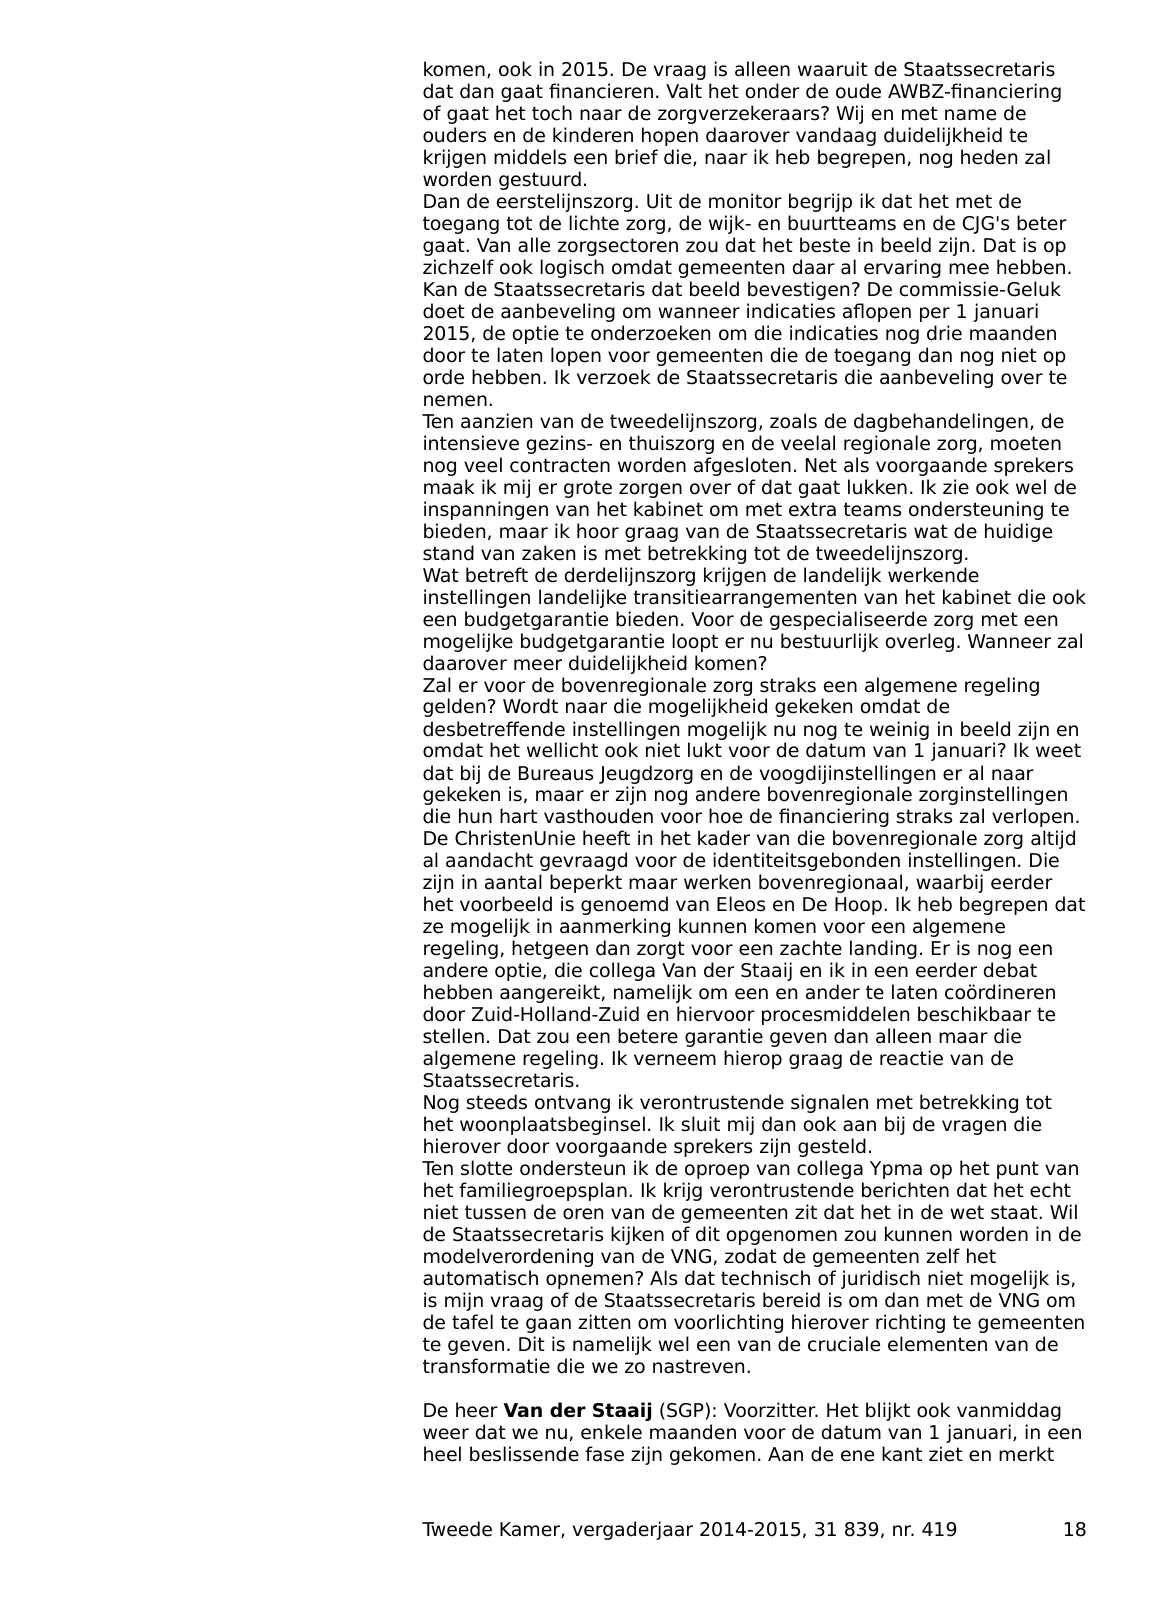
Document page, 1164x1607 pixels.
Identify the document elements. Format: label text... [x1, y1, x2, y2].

text De heer Van der Staaij (SGP): Voorzitter. Het blijkt ook vanmiddag weer dat we nu, enkele maanden voor de datum van 1 januari, in een heel beslissende fase zijn gekomen. Aan de ene kant ziet en merkt [422, 1400, 1087, 1466]
text Dan de eerstelijnszorg. Uit de monitor begrijp ik dat het met de toegang tot de lichte zorg, de wijk- en buurtteams en de CJG's beter gaat. Van alle zorgsectoren zou dat het beste in beeld zijn. Dat is op zichzelf ook logisch omdat gemeenten daar al ervaring mee hebben. Kan de Staatssecretaris dat beeld bevestigen? De commissie-Geluk doet de aanbeveling om wanneer indicaties aflopen per 1 januari 2015, de optie te onderzoeken om die indicaties nog drie maanden door te laten lopen voor gemeenten die de toegang dan nog niet op orde hebben. Ik verzoek de Staatssecretaris die aanbeveling over te nemen. [422, 191, 1087, 411]
text Wat betreft de derdelijnszorg krijgen de landelijk werkende instellingen landelijke transitiearrangementen van het kabinet die ook een budgetgarantie bieden. Voor de gespecialiseerde zorg met een mogelijke budgetgarantie loopt er nu bestuurlijk overleg. Wanneer zal daarover meer duidelijkheid komen? [422, 564, 1087, 674]
text komen, ook in 2015. De vraag is alleen waaruit de Staatssecretaris dat dan gaat financieren. Valt het onder de oude AWBZ-financiering of gaat het toch naar de zorgverzekeraars? Wij en met name de ouders en de kinderen hopen daarover vandaag duidelijkheid te krijgen middels een brief die, naar ik heb begrepen, nog heden zal worden gestuurd. [422, 59, 1087, 191]
text Ten aanzien van de tweedelijnszorg, zoals de dagbehandelingen, de intensieve gezins- en thuiszorg en de veelal regionale zorg, moeten nog veel contracten worden afgesloten. Net als voorgaande sprekers maak ik mij er grote zorgen over of dat gaat lukken. Ik zie ook wel de inspanningen van het kabinet om met extra teams ondersteuning te bieden, maar ik hoor graag van de Staatssecretaris wat de huidige stand van zaken is met betrekking tot de tweedelijnszorg. [422, 411, 1087, 564]
text Nog steeds ontvang ik verontrustende signalen met betrekking tot het woonplaatsbeginsel. Ik sluit mij dan ook aan bij de vragen die hierover door voorgaande sprekers zijn gesteld. [422, 1092, 1087, 1158]
text De ChristenUnie heeft in het kader van die bovenregionale zorg altijd al aandacht gevraagd voor de identiteitsgebonden instellingen. Die zijn in aantal beperkt maar werken bovenregionaal, waarbij eerder het voorbeeld is genoemd van Eleos en De Hoop. Ik heb begrepen dat ze mogelijk in aanmerking kunnen komen voor een algemene regeling, hetgeen dan zorgt voor een zachte landing. Er is nog een andere optie, die collega Van der Staaij en ik in een eerder debat hebben aangereikt, namelijk om een en ander te laten coördineren door Zuid-Holland-Zuid en hiervoor procesmiddelen beschikbaar te stellen. Dat zou een betere garantie geven dan alleen maar die algemene regeling. Ik verneem hierop graag de reactie van de Staatssecretaris. [422, 828, 1087, 1092]
text Zal er voor de bovenregionale zorg straks een algemene regeling gelden? Wordt naar die mogelijkheid gekeken omdat de desbetreffende instellingen mogelijk nu nog te weinig in beeld zijn en omdat het wellicht ook niet lukt voor de datum van 1 januari? Ik weet dat bij de Bureaus Jeugdzorg en de voogdijinstellingen er al naar gekeken is, maar er zijn nog andere bovenregionale zorginstellingen die hun hart vasthouden voor hoe de financiering straks zal verlopen. [422, 674, 1087, 828]
text Ten slotte ondersteun ik de oproep van collega Ypma op het punt van het familiegroepsplan. Ik krijg verontrustende berichten dat het echt niet tussen de oren van de gemeenten zit dat het in de wet staat. Wil de Staatssecretaris kijken of dit opgenomen zou kunnen worden in de modelverordening van de VNG, zodat de gemeenten zelf het automatisch opnemen? Als dat technisch of juridisch niet mogelijk is, is mijn vraag of de Staatssecretaris bereid is om dan met de VNG om de tafel te gaan zitten om voorlichting hierover richting te gemeenten te geven. Dit is namelijk wel een van de cruciale elementen van de transformatie die we zo nastreven. [422, 1158, 1087, 1378]
